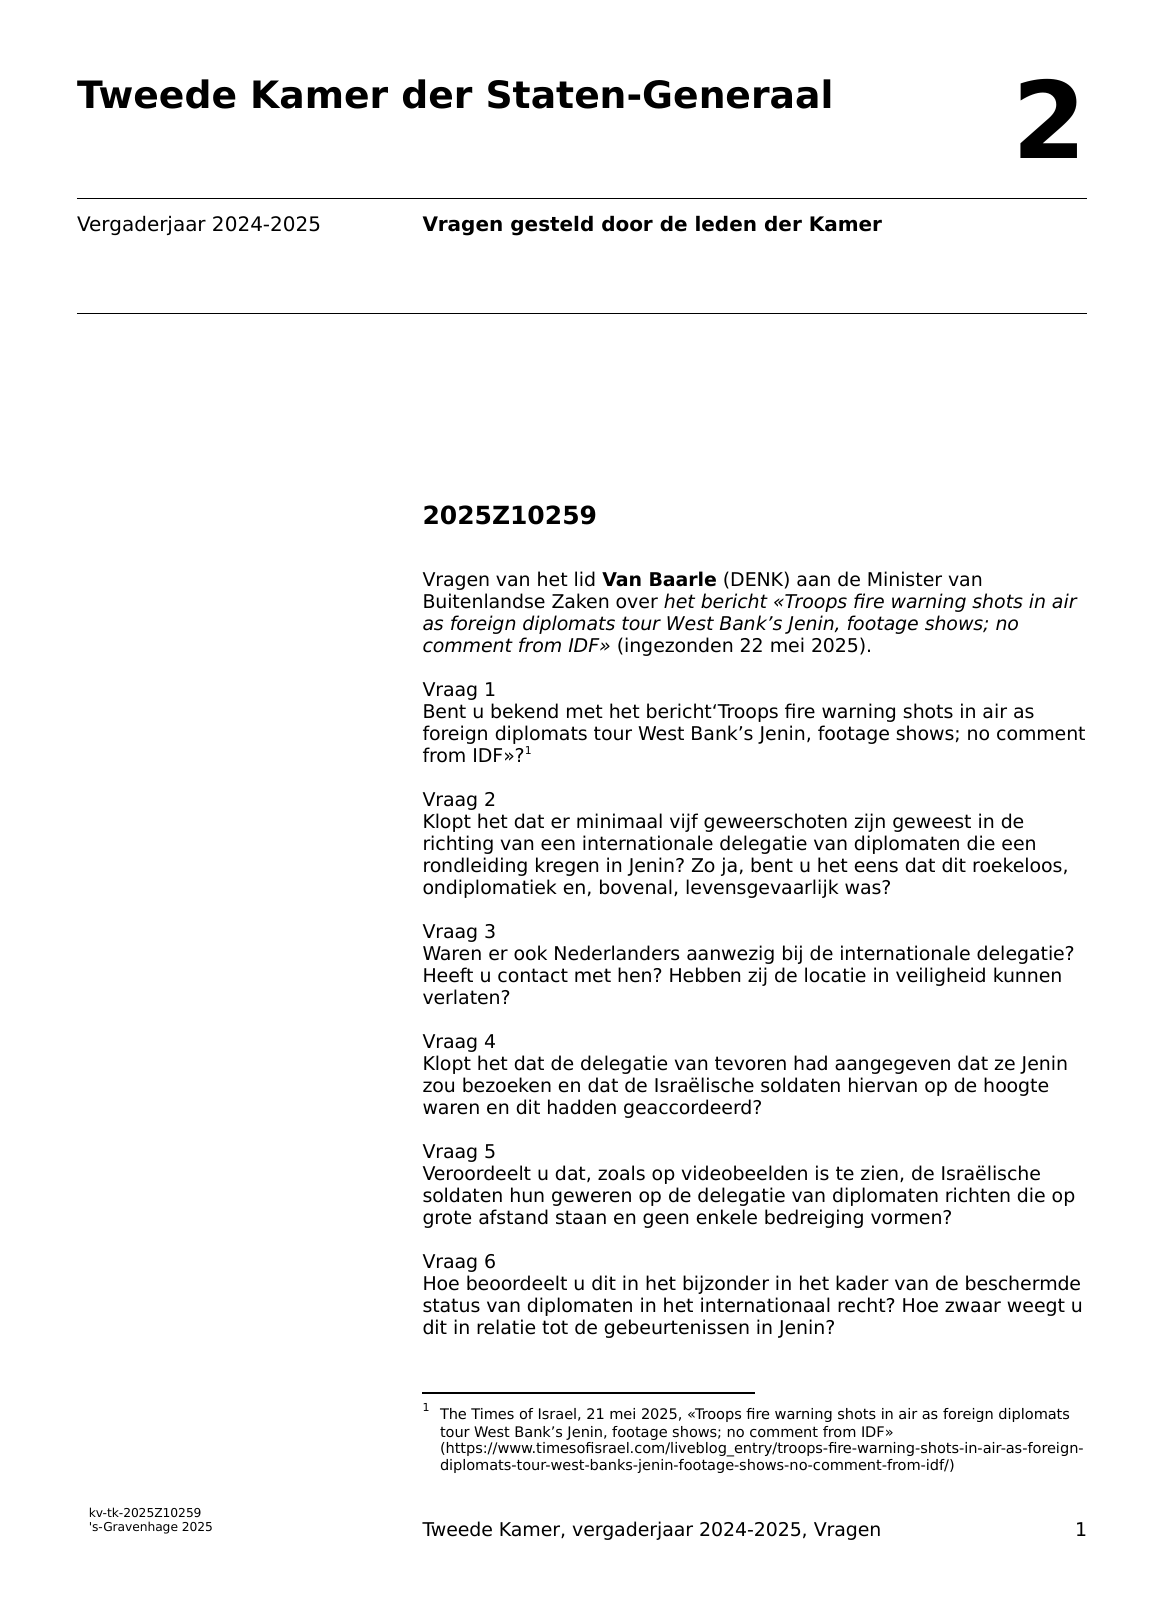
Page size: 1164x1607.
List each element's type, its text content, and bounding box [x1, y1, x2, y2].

text kv-tk-2025Z10259 [88, 1506, 323, 1520]
text Veroordeelt u dat, zoals op videobeelden is te zien, de Israëlische soldaten hun geweren op de delegatie van diplomaten richten die op grote afstand staan en geen enkele bedreiging vormen? [422, 1163, 1087, 1229]
text Vraag 3 [422, 921, 1087, 943]
text Vraag 1 [422, 679, 1087, 701]
text Vraag 6 [422, 1251, 1087, 1273]
text Klopt het dat er minimaal vijf geweerschoten zijn geweest in de richting van een internationale delegatie van diplomaten die een rondleiding kregen in Jenin? Zo ja, bent u het eens dat dit roekeloos, ondiplomatiek en, bovenal, levensgevaarlijk was? [422, 811, 1087, 899]
text Bent u bekend met het bericht‘Troops fire warning shots in air as foreign diplomats tour West Bank’s Jenin, footage shows; no comment from IDF»? [422, 701, 1087, 767]
table_cell Vergaderjaar 2024-2025 [77, 199, 422, 313]
text Waren er ook Nederlanders aanwezig bij de internationale delegatie? Heeft u contact met hen? Hebben zij de locatie in veiligheid kunnen verlaten? [422, 943, 1087, 1009]
text Vragen van het lid Van Baarle (DENK) aan de Minister van Buitenlandse Zaken over het bericht «Troops fire warning shots in air as foreign diplomats tour West Bank’s Jenin, footage shows; no comment from IDF» (ingezonden 22 mei 2025). [422, 569, 1087, 657]
text The Times of Israel, 21 mei 2025, «Troops fire warning shots in air as foreign diplomats tour West Bank’s Jenin, footage shows; no comment from IDF» (https://www.timesofisrael.com/liveblog_entry/troops-fire-warning-shots-in-air-as-foreign-diplomats-tour-west-banks-jenin-footage-shows-no-comment-from-idf/) [422, 1402, 1087, 1474]
text Vraag 5 [422, 1141, 1087, 1163]
text Klopt het dat de delegatie van tevoren had aangegeven dat ze Jenin zou bezoeken en dat de Israëlische soldaten hiervan op de hoogte waren en dit hadden geaccordeerd? [422, 1053, 1087, 1119]
text 2025Z10259 [422, 501, 1087, 531]
table_header 2 [886, 59, 1087, 198]
text Vraag 2 [422, 789, 1087, 811]
table_cell Vragen gesteld door de leden der Kamer [422, 199, 1087, 313]
text Vraag 4 [422, 1031, 1087, 1053]
table_header Tweede Kamer der Staten-Generaal [77, 59, 886, 198]
text 's-Gravenhage 2025 [88, 1520, 323, 1534]
text Hoe beoordeelt u dit in het bijzonder in het kader van de beschermde status van diplomaten in het internationaal recht? Hoe zwaar weegt u dit in relatie tot de gebeurtenissen in Jenin? [422, 1273, 1087, 1339]
